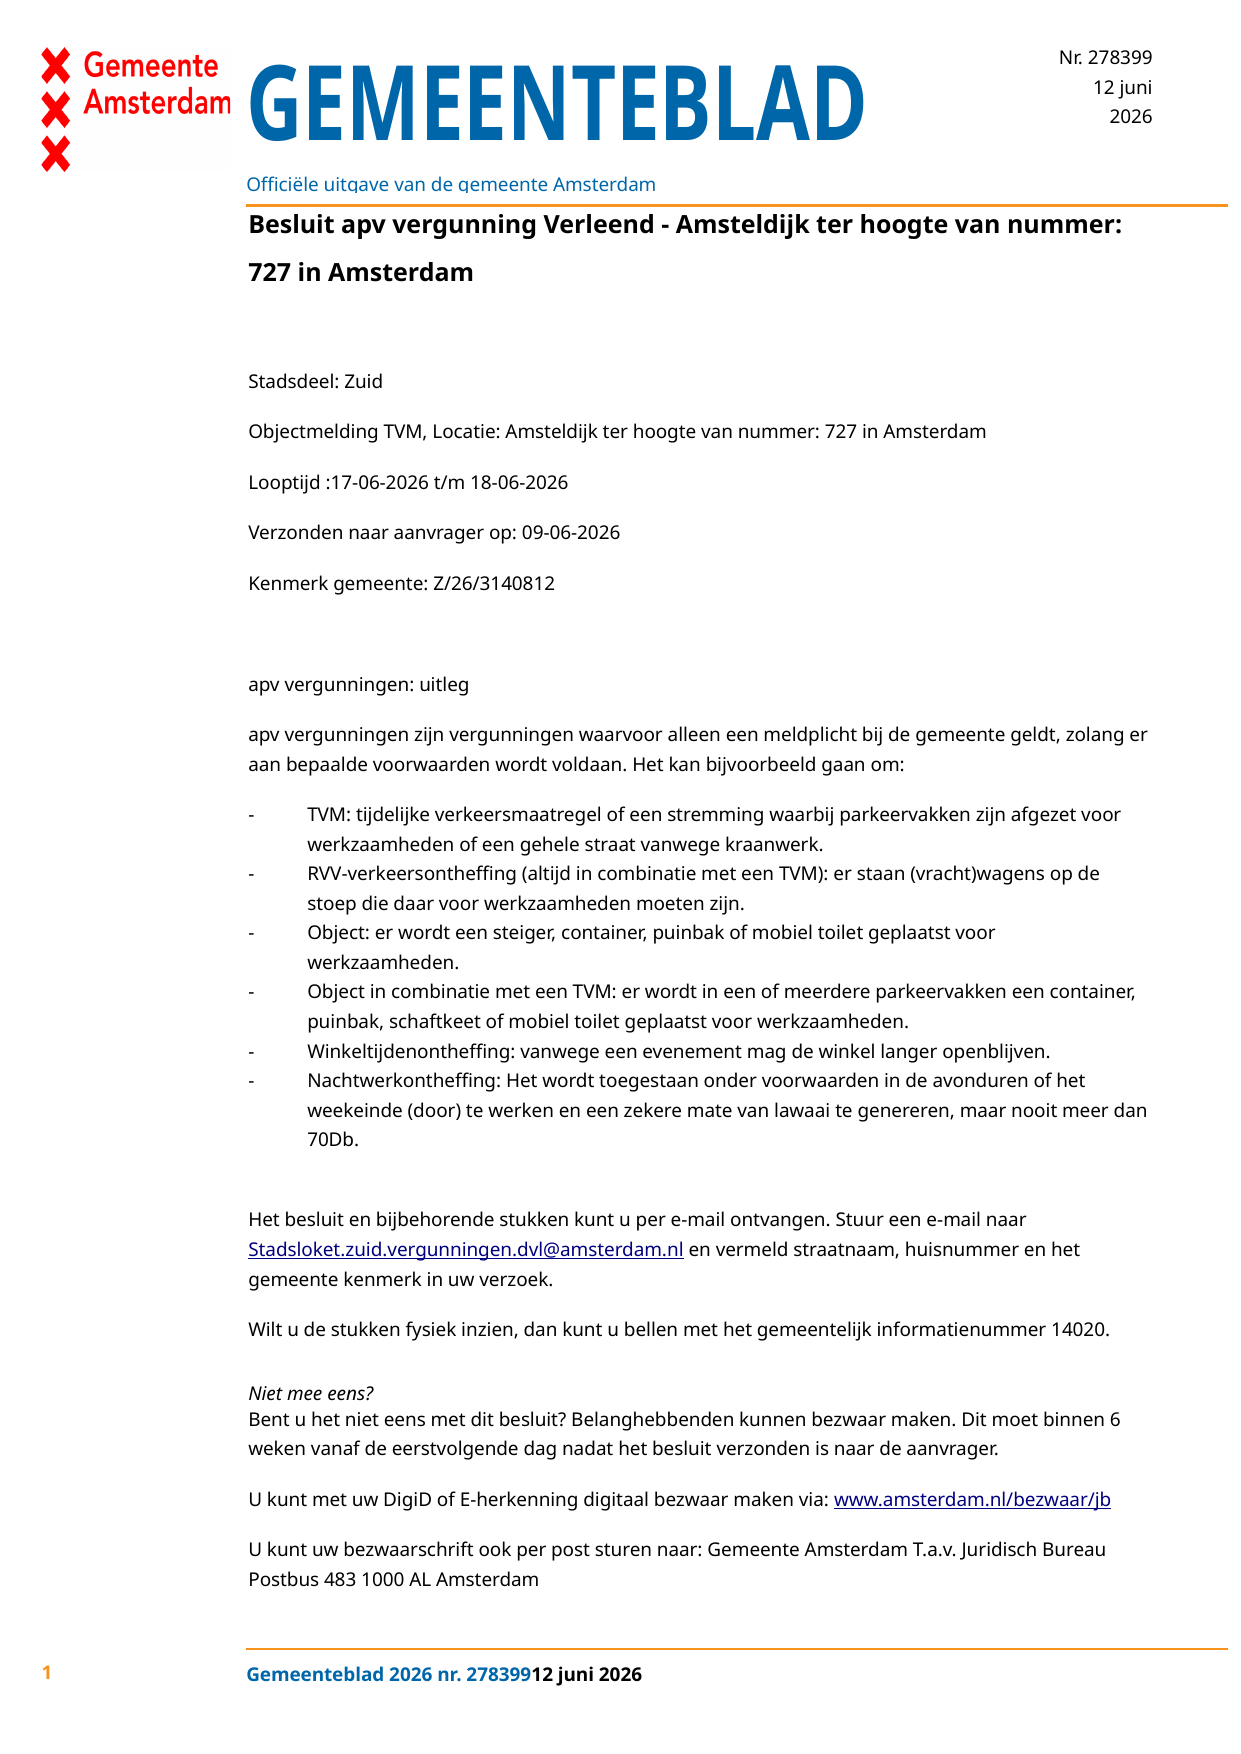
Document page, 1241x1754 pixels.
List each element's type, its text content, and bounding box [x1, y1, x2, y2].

list Nachtwerkontheffing: Het wordt toegestaan onder voorwaarden in de avonduren of het weekeinde (door) te werken en een zekere mate van lawaai te genereren, maar nooit meer dan 70Db. [248, 1067, 1152, 1152]
text U kunt uw bezwaarschrift ook per post sturen naar: Gemeente Amsterdam T.a.v. Juridisch Bureau Postbus 483 1000 AL Amsterdam [248, 1536, 1152, 1592]
text Objectmelding TVM, Locatie: Amsteldijk ter hoogte van nummer: 727 in Amsterdam [248, 419, 1152, 444]
text apv vergunningen: uitleg [248, 671, 1152, 697]
text Looptijd :17-06-2026 t/m 18-06-2026 [248, 469, 1152, 495]
text apv vergunningen zijn vergunningen waarvoor alleen een meldplicht bij de gemeente geldt, zolang er aan bepaalde voorwaarden wordt voldaan. Het kan bijvoorbeeld gaan om: [248, 721, 1152, 777]
list TVM: tijdelijke verkeersmaatregel of een stremming waarbij parkeervakken zijn afgezet voor werkzaamheden of een gehele straat vanwege kraanwerk. [248, 801, 1152, 857]
text Niet mee eens? [248, 1380, 1152, 1406]
text Wilt u de stukken fysiek inzien, dan kunt u bellen met het gemeentelijk informatienummer 14020. [248, 1316, 1152, 1342]
text Kenmerk gemeente: Z/26/3140812 [248, 570, 1152, 596]
text Het besluit en bijbehorende stukken kunt u per e-mail ontvangen. Stuur een e-mail naar Stadsloket.zuid.vergunningen.dvl@amsterdam.nl en vermeld straatnaam, huisnummer en het gemeente kenmerk in uw verzoek. [248, 1207, 1152, 1292]
text Verzonden naar aanvrager op: 09-06-2026 [248, 519, 1152, 545]
list RVV-verkeersontheffing (altijd in combinatie met een TVM): er staan (vracht)wagens op de stoep die daar voor werkzaamheden moeten zijn. [248, 860, 1152, 916]
list Winkeltijdenontheffing: vanwege een evenement mag de winkel langer openblijven. [248, 1038, 1152, 1064]
list Object in combinatie met een TVM: er wordt in een of meerdere parkeervakken een container, puinbak, schaftkeet of mobiel toilet geplaatst voor werkzaamheden. [248, 979, 1152, 1034]
text Besluit apv vergunning Verleend - Amsteldijk ter hoogte van nummer: 727 in Amsterdam [248, 207, 1152, 288]
picture [41, 47, 231, 172]
list Object: er wordt een steiger, container, puinbak of mobiel toilet geplaatst voor werkzaamheden. [248, 919, 1152, 975]
text Bent u het niet eens met dit besluit? Belanghebbenden kunnen bezwaar maken. Dit moet binnen 6 weken vanaf de eerstvolgende dag nadat het besluit verzonden is naar de aanvrager. [248, 1406, 1152, 1461]
text Stadsdeel: Zuid [248, 368, 1152, 394]
text U kunt met uw DigiD of E-herkenning digitaal bezwaar maken via: www.amsterdam.nl/bezwaar/jb [248, 1486, 1152, 1512]
